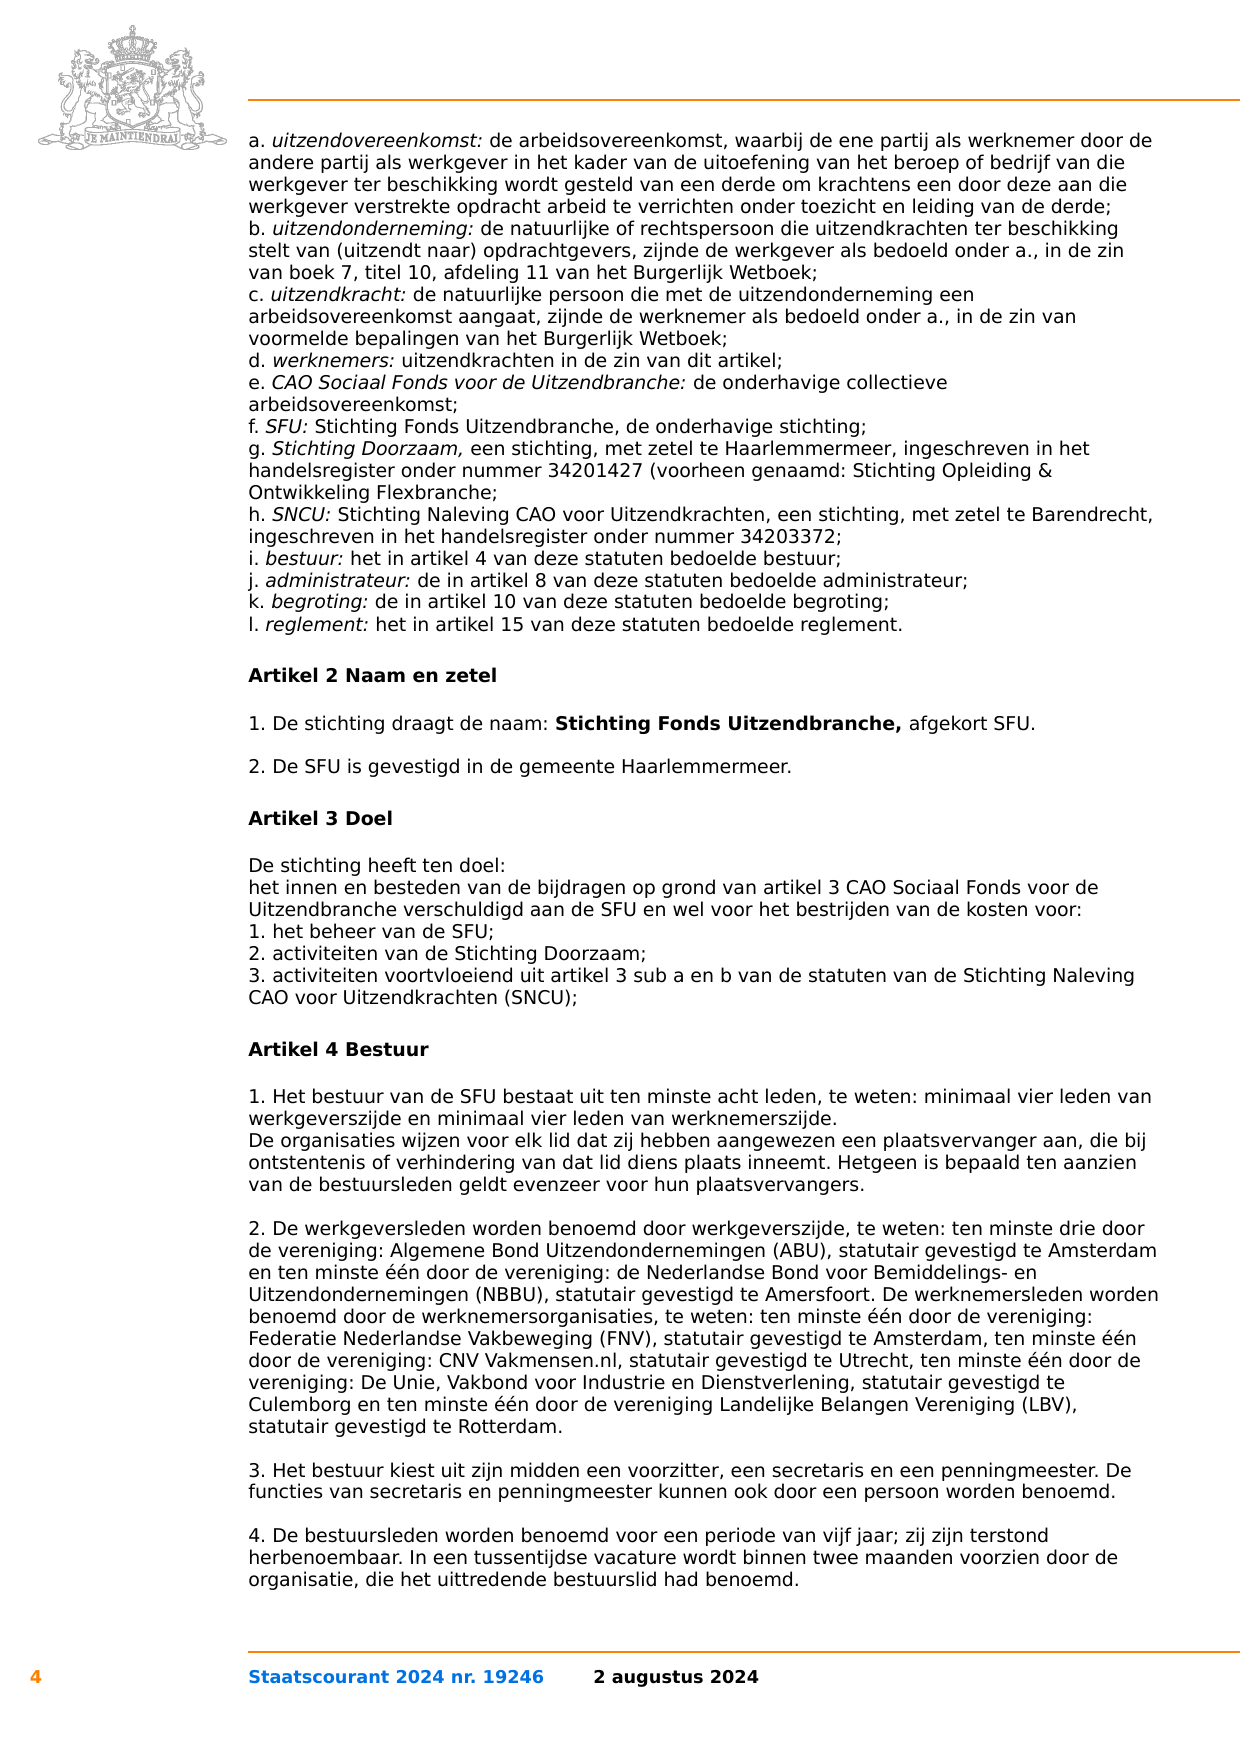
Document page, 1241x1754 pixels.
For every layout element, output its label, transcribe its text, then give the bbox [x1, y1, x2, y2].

picture [38, 25, 227, 150]
text d. werknemers: uitzendkrachten in de zin van dit artikel; [248, 350, 1163, 372]
text 2. De SFU is gevestigd in de gemeente Haarlemmermeer. [248, 756, 1163, 778]
text e. CAO Sociaal Fonds voor de Uitzendbranche: de onderhavige collectieve arbeidsovereenkomst; [248, 372, 1163, 416]
text h. SNCU: Stichting Naleving CAO voor Uitzendkrachten, een stichting, met zetel te Barendrecht, ingeschreven in het handelsregister onder nummer 34203372; [248, 503, 1163, 547]
text 3. activiteiten voortvloeiend uit artikel 3 sub a en b van de statuten van de Stichting Naleving CAO voor Uitzendkrachten (SNCU); [248, 965, 1163, 1009]
text k. begroting: de in artikel 10 van deze statuten bedoelde begroting; [248, 591, 1163, 613]
text g. Stichting Doorzaam, een stichting, met zetel te Haarlemmermeer, ingeschreven in het handelsregister onder nummer 34201427 (voorheen genaamd: Stichting Opleiding & Ontwikkeling Flexbranche; [248, 438, 1163, 503]
text 2. De werkgeversleden worden benoemd door werkgeverszijde, te weten: ten minste drie door de vereniging: Algemene Bond Uitzendondernemingen (ABU), statutair gevestigd te Amsterdam en ten minste één door de vereniging: de Nederlandse Bond voor Bemiddelings- en Uitzendondernemingen (NBBU), statutair gevestigd te Amersfoort. De werknemersleden worden benoemd door de werknemersorganisaties, te weten: ten minste één door de vereniging: Federatie Nederlandse Vakbeweging (FNV), statutair gevestigd te Amsterdam, ten minste één door de vereniging: CNV Vakmensen.nl, statutair gevestigd te Utrecht, ten minste één door de vereniging: De Unie, Vakbond voor Industrie en Dienstverlening, statutair gevestigd te Culemborg en ten minste één door de vereniging Landelijke Belangen Vereniging (LBV), statutair gevestigd te Rotterdam. [248, 1218, 1163, 1438]
text De organisaties wijzen voor elk lid dat zij hebben aangewezen een plaatsvervanger aan, die bij ontstentenis of verhindering van dat lid diens plaats inneemt. Hetgeen is bepaald ten aanzien van de bestuursleden geldt evenzeer voor hun plaatsvervangers. [248, 1130, 1163, 1196]
text 3. Het bestuur kiest uit zijn midden een voorzitter, een secretaris en een penningmeester. De functies van secretaris en penningmeester kunnen ook door een persoon worden benoemd. [248, 1459, 1163, 1503]
text a. uitzendovereenkomst: de arbeidsovereenkomst, waarbij de ene partij als werknemer door de andere partij als werkgever in het kader van de uitoefening van het beroep of bedrijf van die werkgever ter beschikking wordt gesteld van een derde om krachtens een door deze aan die werkgever verstrekte opdracht arbeid te verrichten onder toezicht en leiding van de derde; [248, 130, 1163, 218]
text b. uitzendonderneming: de natuurlijke of rechtspersoon die uitzendkrachten ter beschikking stelt van (uitzendt naar) opdrachtgevers, zijnde de werkgever als bedoeld onder a., in de zin van boek 7, titel 10, afdeling 11 van het Burgerlijk Wetboek; [248, 218, 1163, 284]
text 4. De bestuursleden worden benoemd voor een periode van vijf jaar; zij zijn terstond herbenoembaar. In een tussentijdse vacature wordt binnen twee maanden voorzien door de organisatie, die het uittredende bestuurslid had benoemd. [248, 1525, 1163, 1591]
text i. bestuur: het in artikel 4 van deze statuten bedoelde bestuur; [248, 547, 1163, 569]
subtitle Artikel 2 Naam en zetel [248, 665, 1163, 687]
text 1. Het bestuur van de SFU bestaat uit ten minste acht leden, te weten: minimaal vier leden van werkgeverszijde en minimaal vier leden van werknemerszijde. [248, 1086, 1163, 1130]
text j. administrateur: de in artikel 8 van deze statuten bedoelde administrateur; [248, 569, 1163, 591]
text 1. De stichting draagt de naam: Stichting Fonds Uitzendbranche, afgekort SFU. [248, 712, 1163, 734]
text f. SFU: Stichting Fonds Uitzendbranche, de onderhavige stichting; [248, 416, 1163, 438]
text 1. het beheer van de SFU; [248, 921, 1163, 943]
text het innen en besteden van de bijdragen op grond van artikel 3 CAO Sociaal Fonds voor de Uitzendbranche verschuldigd aan de SFU en wel voor het bestrijden van de kosten voor: [248, 877, 1163, 921]
text l. reglement: het in artikel 15 van deze statuten bedoelde reglement. [248, 613, 1163, 635]
text 2. activiteiten van de Stichting Doorzaam; [248, 943, 1163, 965]
text c. uitzendkracht: de natuurlijke persoon die met de uitzendonderneming een arbeidsovereenkomst aangaat, zijnde de werknemer als bedoeld onder a., in de zin van voormelde bepalingen van het Burgerlijk Wetboek; [248, 284, 1163, 350]
subtitle Artikel 3 Doel [248, 808, 1163, 830]
text De stichting heeft ten doel: [248, 855, 1163, 877]
subtitle Artikel 4 Bestuur [248, 1039, 1163, 1061]
